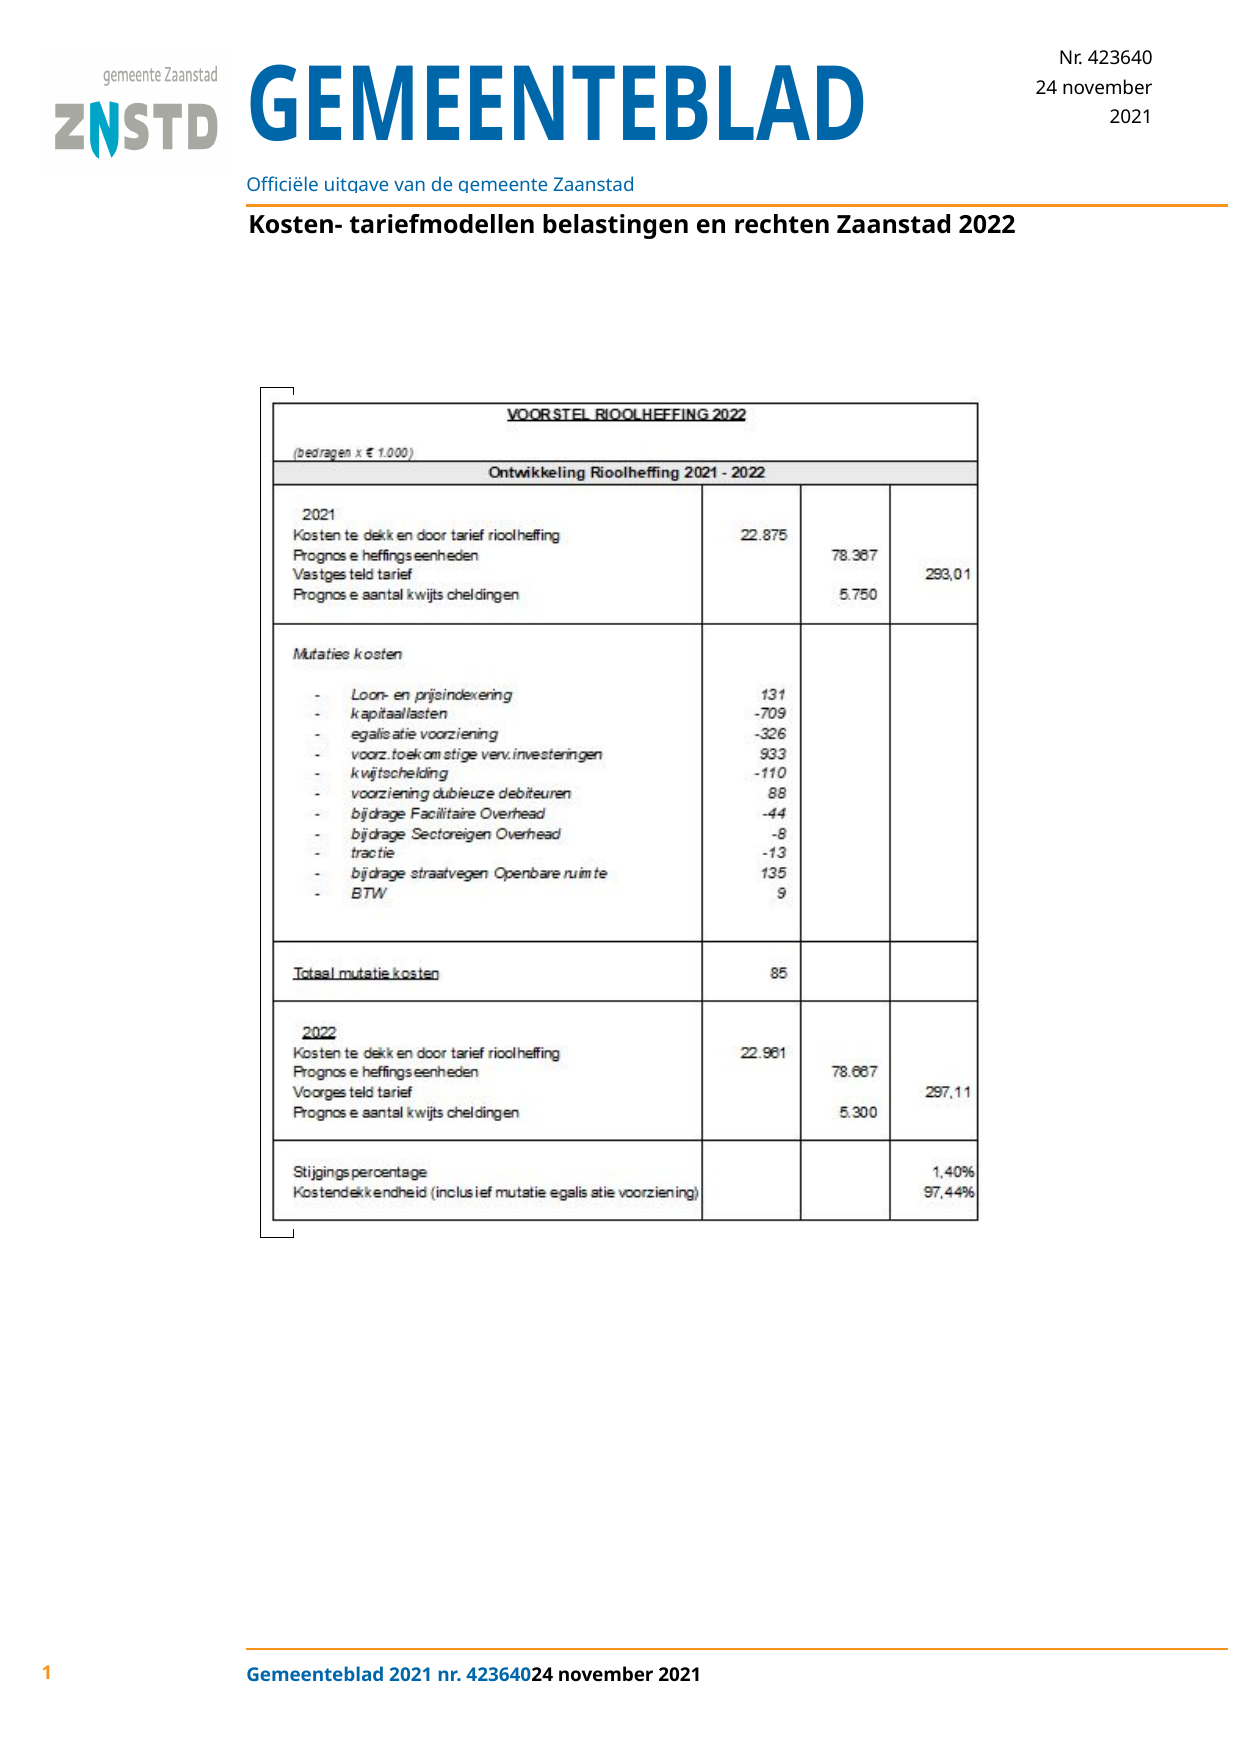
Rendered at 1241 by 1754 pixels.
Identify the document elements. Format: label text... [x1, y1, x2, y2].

picture [41, 47, 231, 172]
text Kosten- tariefmodellen belastingen en rechten Zaanstad 2022 [248, 207, 1152, 241]
picture [268, 395, 985, 1229]
